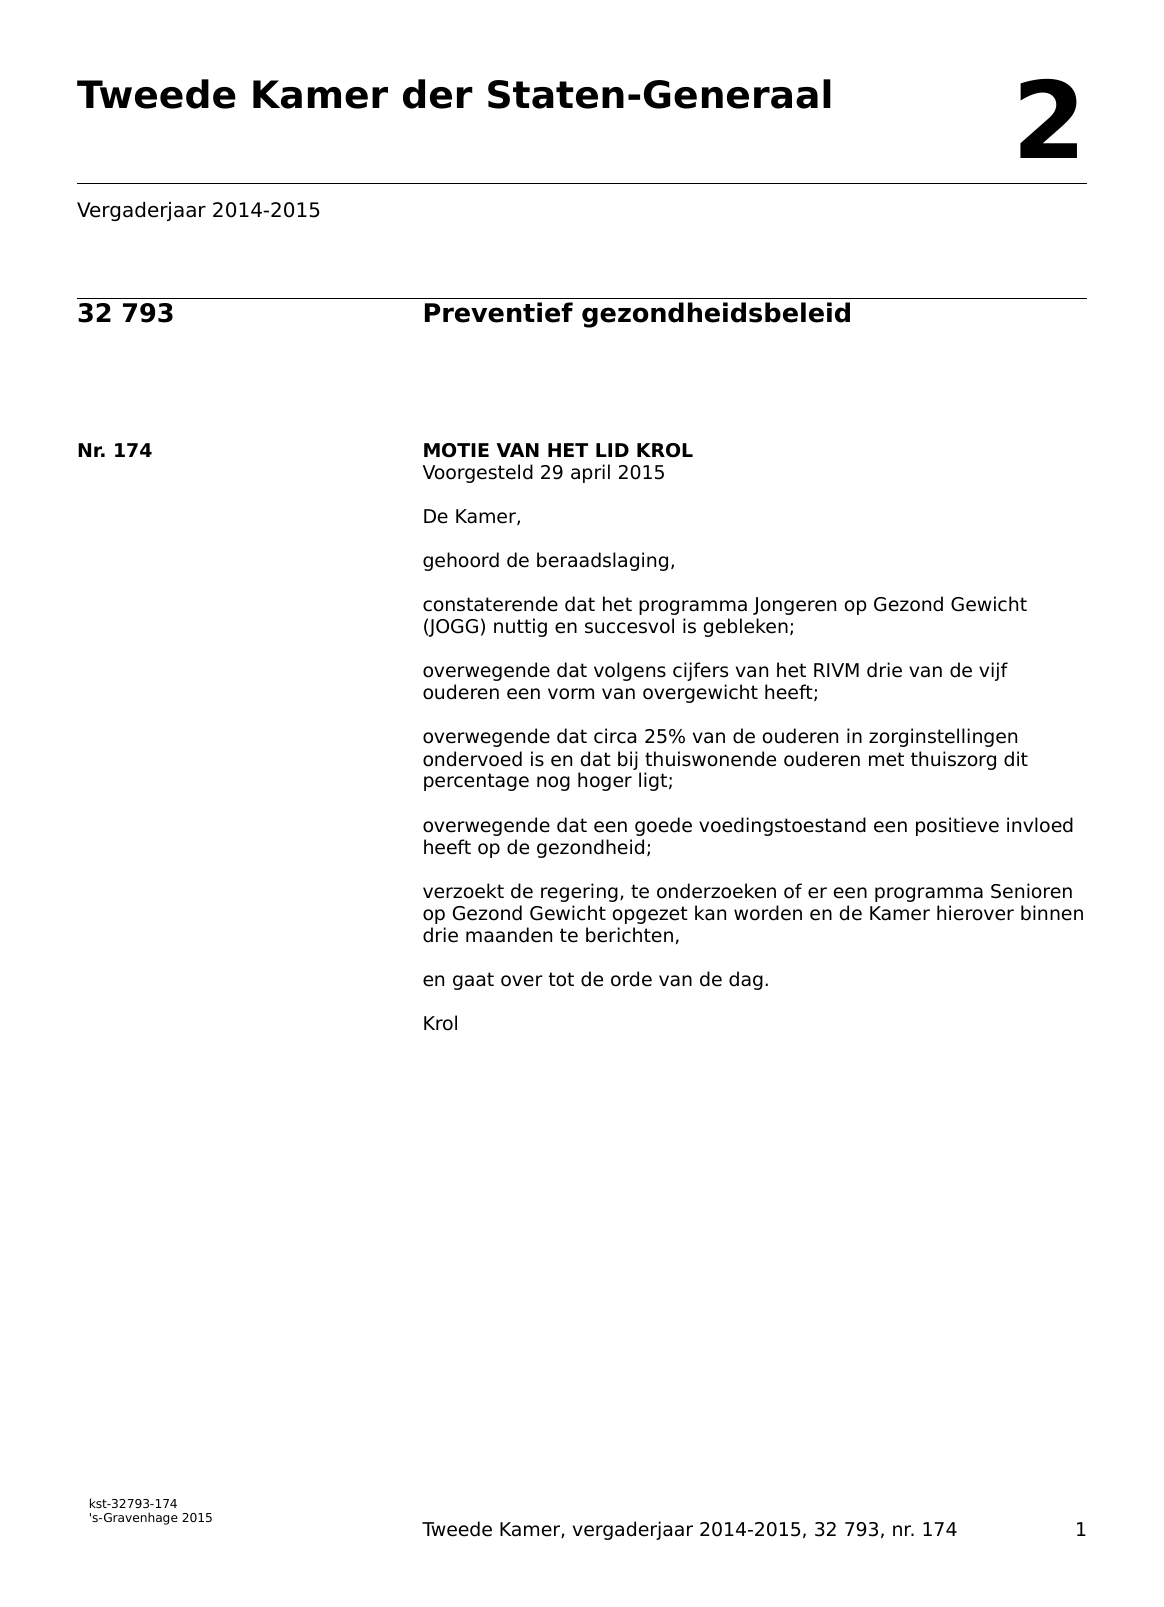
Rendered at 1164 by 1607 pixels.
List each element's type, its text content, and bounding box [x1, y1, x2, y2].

text verzoekt de regering, te onderzoeken of er een programma Senioren op Gezond Gewicht opgezet kan worden en de Kamer hierover binnen drie maanden te berichten, [422, 881, 1087, 947]
text overwegende dat volgens cijfers van het RIVM drie van de vijf ouderen een vorm van overgewicht heeft; [422, 660, 1087, 704]
text De Kamer, [422, 506, 1087, 528]
table_header 2 [886, 59, 1087, 183]
text en gaat over tot de orde van de dag. [422, 969, 1087, 991]
table_header Tweede Kamer der Staten-Generaal [77, 59, 886, 183]
text 's-Gravenhage 2015 [88, 1511, 323, 1525]
text constaterende dat het programma Jongeren op Gezond Gewicht (JOGG) nuttig en succesvol is gebleken; [422, 594, 1087, 638]
text Voorgesteld 29 april 2015 [422, 462, 1087, 484]
text overwegende dat een goede voedingstoestand een positieve invloed heeft op de gezondheid; [422, 814, 1087, 858]
table_cell Vergaderjaar 2014-2015 [77, 184, 1087, 298]
text Krol [422, 1013, 1087, 1035]
text overwegende dat circa 25% van de ouderen in zorginstellingen ondervoed is en dat bij thuiswonende ouderen met thuiszorg dit percentage nog hoger ligt; [422, 726, 1087, 792]
subtitle 32 793 Preventief gezondheidsbeleid [77, 299, 1087, 329]
subtitle Nr. 174 MOTIE VAN HET LID KROL [77, 440, 1087, 462]
text gehoord de beraadslaging, [422, 550, 1087, 572]
text kst-32793-174 [88, 1497, 323, 1511]
